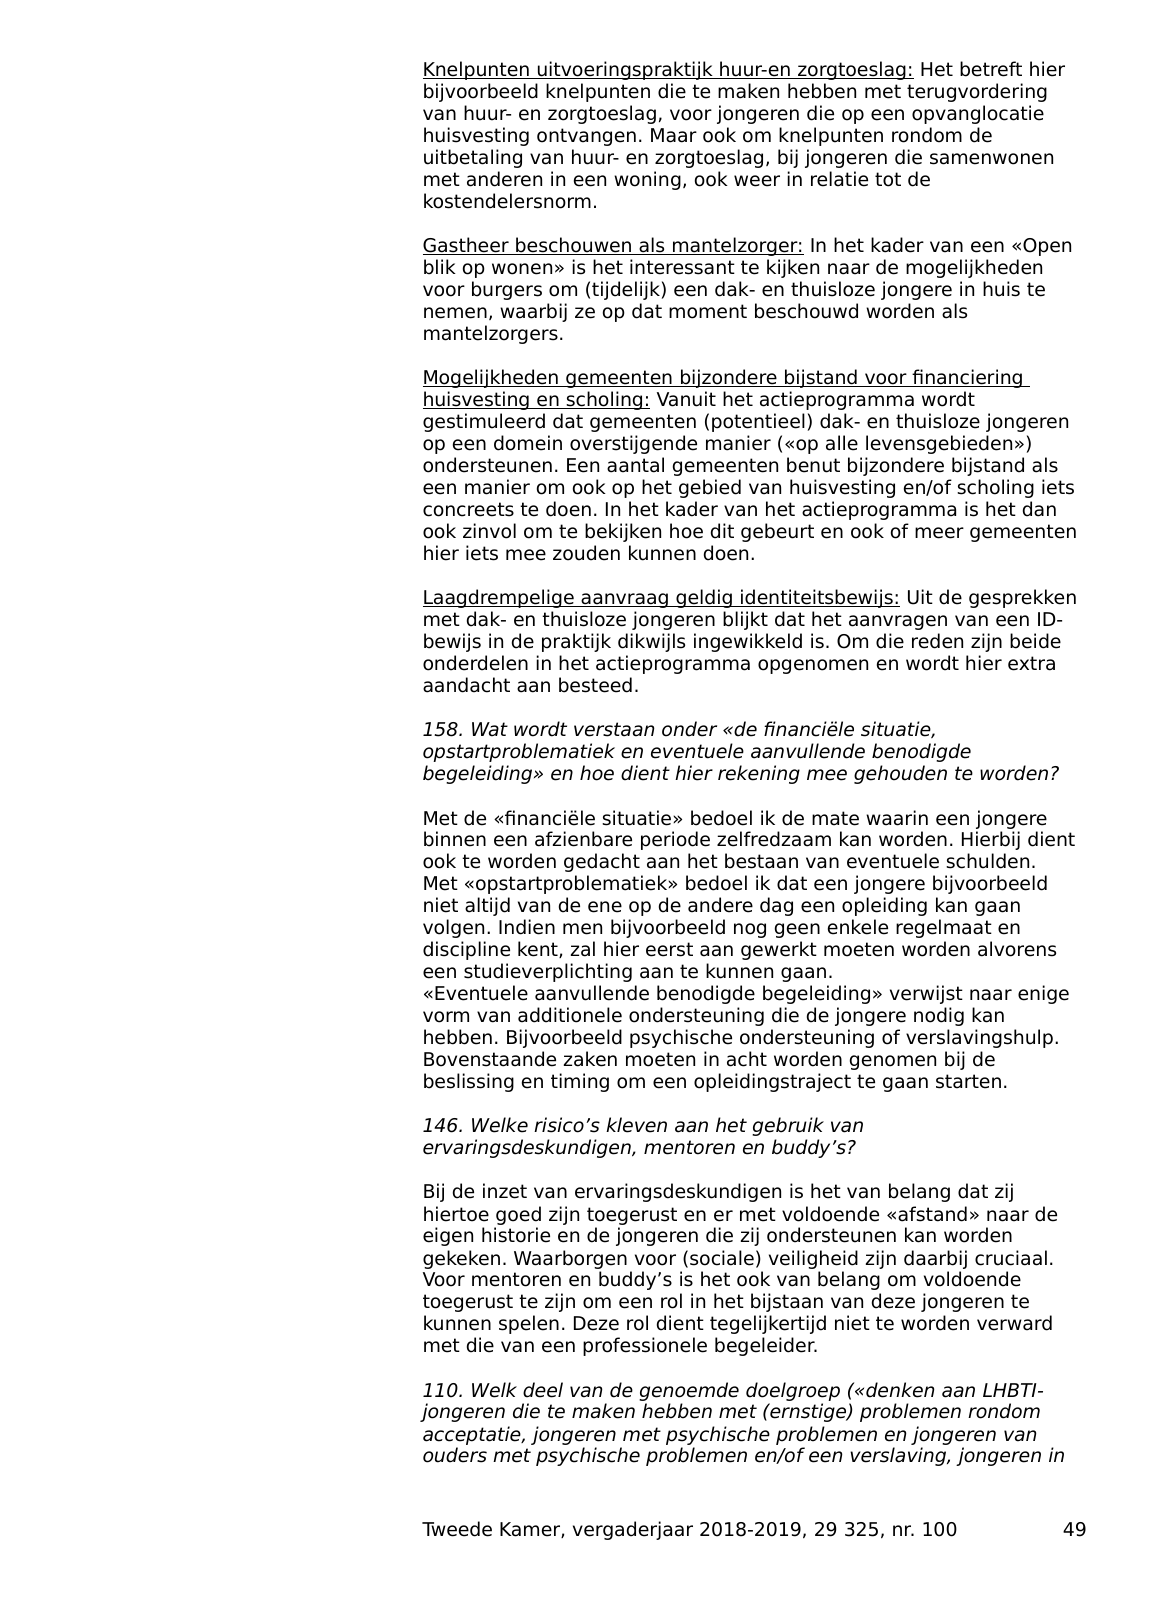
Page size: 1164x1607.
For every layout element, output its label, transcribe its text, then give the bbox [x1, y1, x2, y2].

text 146. Welke risico’s kleven aan het gebruik van ervaringsdeskundigen, mentoren en buddy’s? [422, 1115, 1087, 1159]
text Bij de inzet van ervaringsdeskundigen is het van belang dat zij hiertoe goed zijn toegerust en er met voldoende «afstand» naar de eigen historie en de jongeren die zij ondersteunen kan worden gekeken. Waarborgen voor (sociale) veiligheid zijn daarbij cruciaal. Voor mentoren en buddy’s is het ook van belang om voldoende toegerust te zijn om een rol in het bijstaan van deze jongeren te kunnen spelen. Deze rol dient tegelijkertijd niet te worden verward met die van een professionele begeleider. [422, 1181, 1087, 1357]
text Met de «financiële situatie» bedoel ik de mate waarin een jongere binnen een afzienbare periode zelfredzaam kan worden. Hierbij dient ook te worden gedacht aan het bestaan van eventuele schulden. [422, 807, 1087, 873]
text Gastheer beschouwen als mantelzorger: In het kader van een «Open blik op wonen» is het interessant te kijken naar de mogelijkheden voor burgers om (tijdelijk) een dak- en thuisloze jongere in huis te nemen, waarbij ze op dat moment beschouwd worden als mantelzorgers. [422, 235, 1087, 345]
text 110. Welk deel van de genoemde doelgroep («denken aan LHBTI-jongeren die te maken hebben met (ernstige) problemen rondom acceptatie, jongeren met psychische problemen en jongeren van ouders met psychische problemen en/of een verslaving, jongeren in [422, 1379, 1087, 1467]
text Mogelijkheden gemeenten bijzondere bijstand voor financiering huisvesting en scholing: Vanuit het actieprogramma wordt gestimuleerd dat gemeenten (potentieel) dak- en thuisloze jongeren op een domein overstijgende manier («op alle levensgebieden») ondersteunen. Een aantal gemeenten benut bijzondere bijstand als een manier om ook op het gebied van huisvesting en/of scholing iets concreets te doen. In het kader van het actieprogramma is het dan ook zinvol om te bekijken hoe dit gebeurt en ook of meer gemeenten hier iets mee zouden kunnen doen. [422, 367, 1087, 565]
text «Eventuele aanvullende benodigde begeleiding» verwijst naar enige vorm van additionele ondersteuning die de jongere nodig kan hebben. Bijvoorbeeld psychische ondersteuning of verslavingshulp. Bovenstaande zaken moeten in acht worden genomen bij de beslissing en timing om een opleidingstraject te gaan starten. [422, 983, 1087, 1093]
text Met «opstartproblematiek» bedoel ik dat een jongere bijvoorbeeld niet altijd van de ene op de andere dag een opleiding kan gaan volgen. Indien men bijvoorbeeld nog geen enkele regelmaat en discipline kent, zal hier eerst aan gewerkt moeten worden alvorens een studieverplichting aan te kunnen gaan. [422, 873, 1087, 983]
text 158. Wat wordt verstaan onder «de financiële situatie, opstartproblematiek en eventuele aanvullende benodigde begeleiding» en hoe dient hier rekening mee gehouden te worden? [422, 719, 1087, 785]
text Knelpunten uitvoeringspraktijk huur-en zorgtoeslag: Het betreft hier bijvoorbeeld knelpunten die te maken hebben met terugvordering van huur- en zorgtoeslag, voor jongeren die op een opvanglocatie huisvesting ontvangen. Maar ook om knelpunten rondom de uitbetaling van huur- en zorgtoeslag, bij jongeren die samenwonen met anderen in een woning, ook weer in relatie tot de kostendelersnorm. [422, 59, 1087, 213]
text Laagdrempelige aanvraag geldig identiteitsbewijs: Uit de gesprekken met dak- en thuisloze jongeren blijkt dat het aanvragen van een ID-bewijs in de praktijk dikwijls ingewikkeld is. Om die reden zijn beide onderdelen in het actieprogramma opgenomen en wordt hier extra aandacht aan besteed. [422, 587, 1087, 697]
